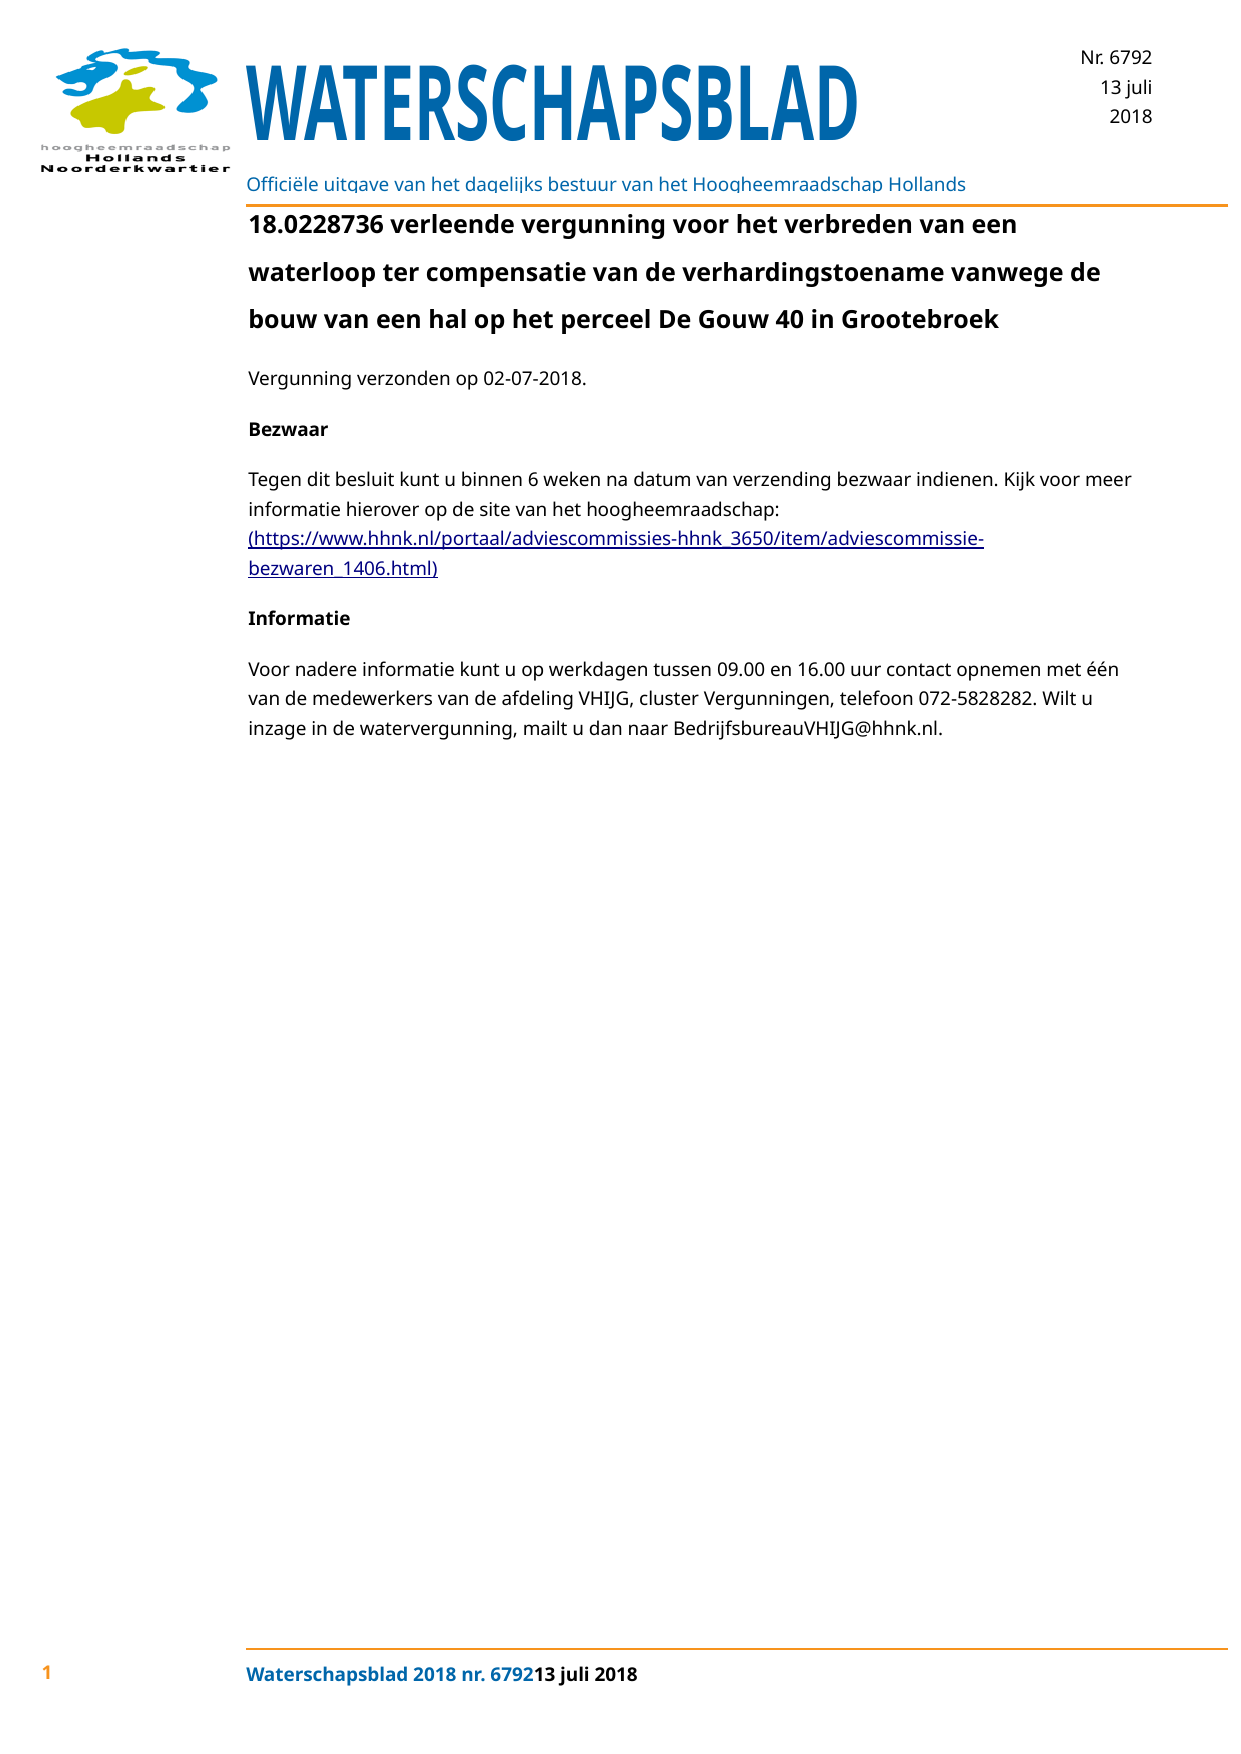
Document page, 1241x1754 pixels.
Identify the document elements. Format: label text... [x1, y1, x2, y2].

text Vergunning verzonden op 02-07-2018. [248, 366, 1152, 391]
text Tegen dit besluit kunt u binnen 6 weken na datum van verzending bezwaar indienen. Kijk voor meer informatie hierover op de site van het hoogheemraadschap: (https://www.hhnk.nl/portaal/adviescommissies-hhnk_3650/item/adviescommissie-bezwaren_1406.html) [248, 466, 1152, 581]
text Informatie [248, 606, 1152, 631]
picture [41, 47, 231, 172]
text 18.0228736 verleende vergunning voor het verbreden van een waterloop ter compensatie van de verhardingstoename vanwege de bouw van een hal op het perceel De Gouw 40 in Grootebroek [248, 207, 1152, 336]
text Voor nadere informatie kunt u op werkdagen tussen 09.00 en 16.00 uur contact opnemen met één van de medewerkers van de afdeling VHIJG, cluster Vergunningen, telefoon 072-5828282. Wilt u inzage in de watervergunning, mailt u dan naar BedrijfsbureauVHIJG@hhnk.nl. [248, 656, 1152, 741]
text Bezwaar [248, 416, 1152, 442]
